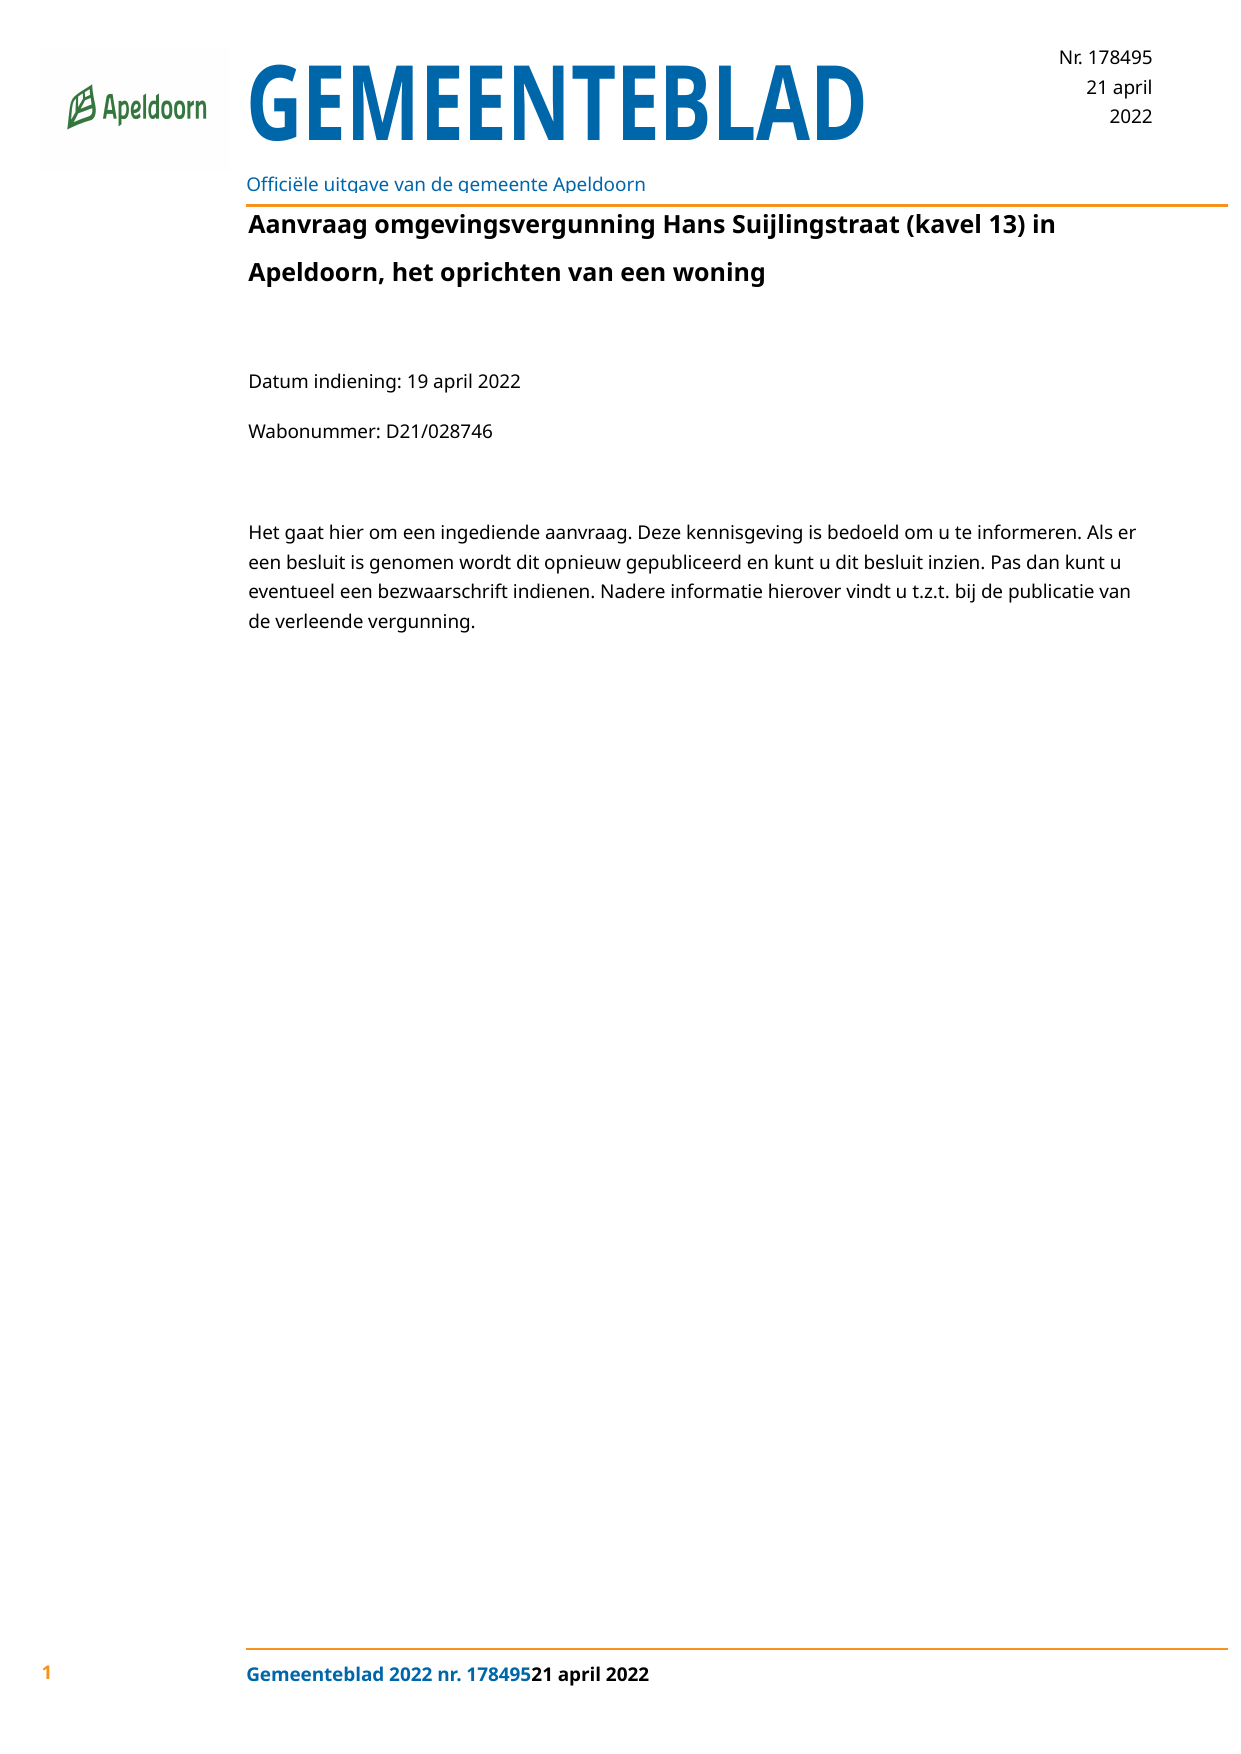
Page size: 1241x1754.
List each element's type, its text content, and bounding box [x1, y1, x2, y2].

text Datum indiening: 19 april 2022 [248, 368, 1152, 394]
text Het gaat hier om een ingediende aanvraag. Deze kennisgeving is bedoeld om u te informeren. Als er een besluit is genomen wordt dit opnieuw gepubliceerd en kunt u dit besluit inzien. Pas dan kunt u eventueel een bezwaarschrift indienen. Nadere informatie hierover vindt u t.z.t. bij de publicatie van de verleende vergunning. [248, 519, 1152, 634]
text Wabonummer: D21/028746 [248, 419, 1152, 444]
picture [41, 47, 231, 172]
text Aanvraag omgevingsvergunning Hans Suijlingstraat (kavel 13) in Apeldoorn, het oprichten van een woning [248, 207, 1152, 288]
